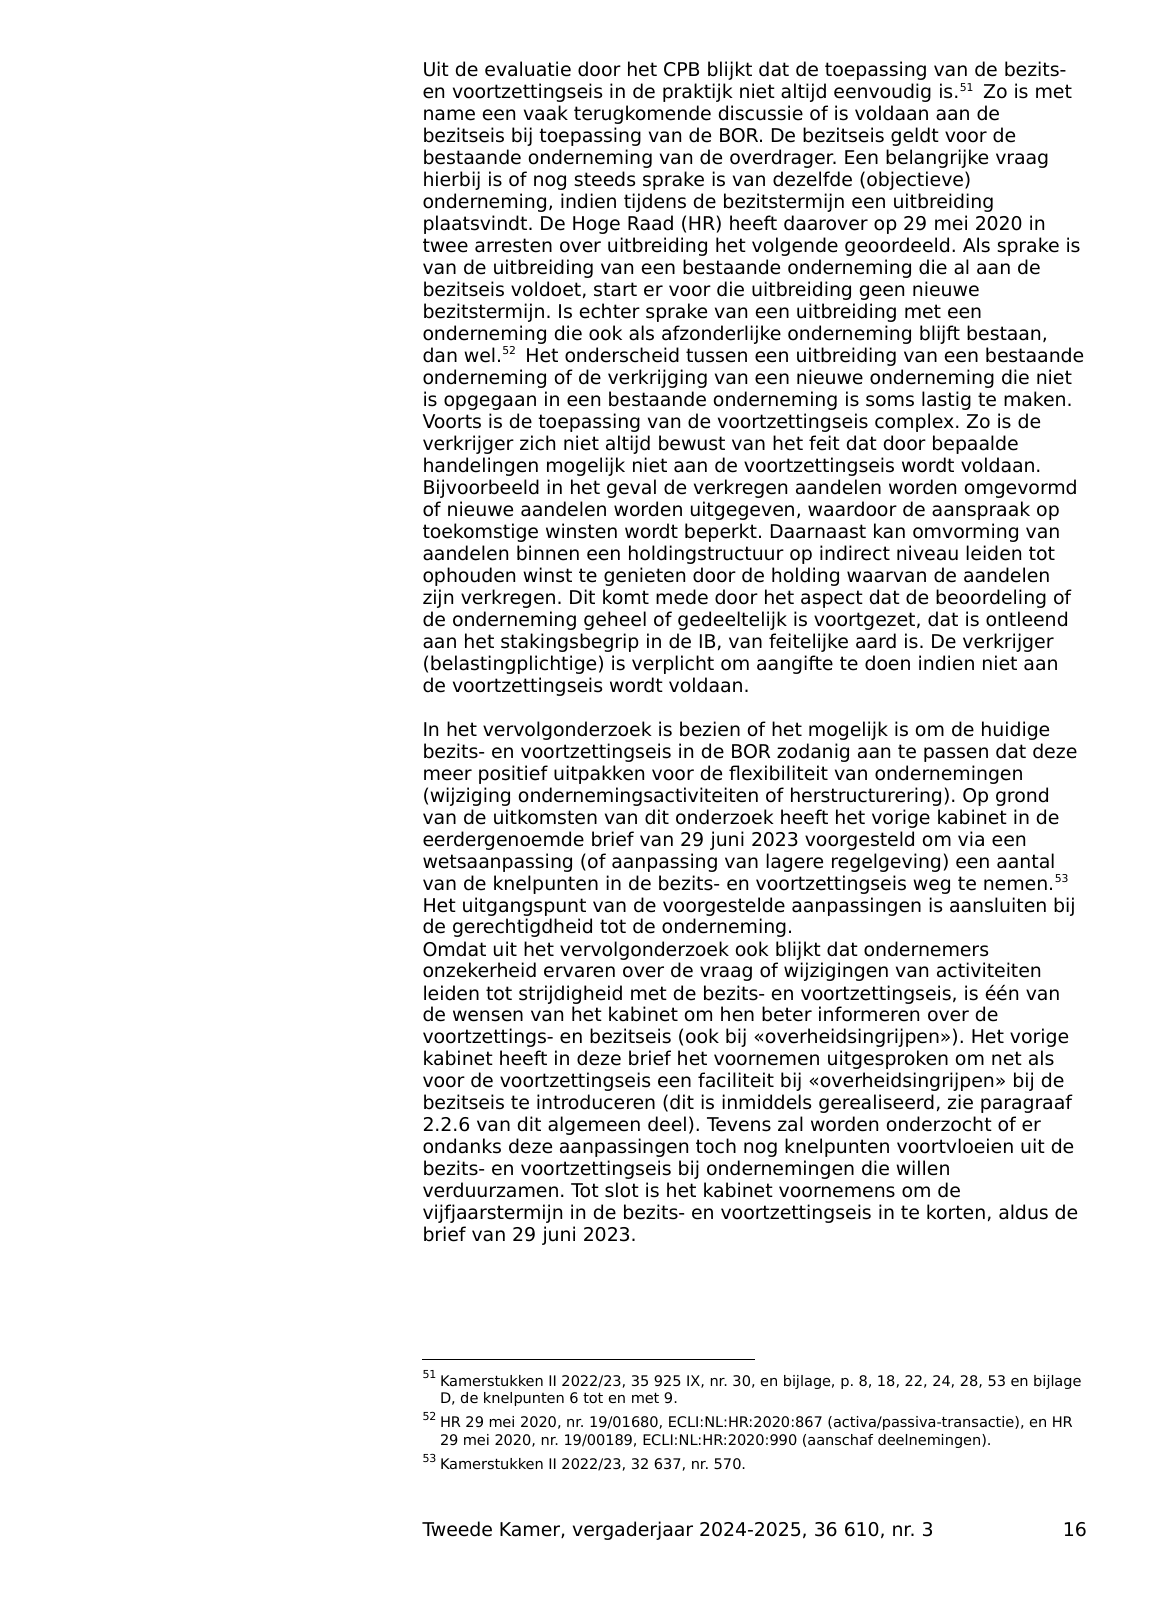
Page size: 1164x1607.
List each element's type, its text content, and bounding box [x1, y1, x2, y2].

text HR 29 mei 2020, nr. 19/01680, ECLI:NL:HR:2020:867 (activa/passiva-transactie), en HR 29 mei 2020, nr. 19/00189, ECLI:NL:HR:2020:990 (aanschaf deelnemingen). [422, 1410, 1087, 1449]
text Voorts is de toepassing van de voortzettingseis complex. Zo is de verkrijger zich niet altijd bewust van het feit dat door bepaalde handelingen mogelijk niet aan de voortzettingseis wordt voldaan. Bijvoorbeeld in het geval de verkregen aandelen worden omgevormd of nieuwe aandelen worden uitgegeven, waardoor de aanspraak op toekomstige winsten wordt beperkt. Daarnaast kan omvorming van aandelen binnen een holdingstructuur op indirect niveau leiden tot ophouden winst te genieten door de holding waarvan de aandelen zijn verkregen. Dit komt mede door het aspect dat de beoordeling of de onderneming geheel of gedeeltelijk is voortgezet, dat is ontleend aan het stakingsbegrip in de IB, van feitelijke aard is. De verkrijger (belastingplichtige) is verplicht om aangifte te doen indien niet aan de voortzettingseis wordt voldaan. [422, 411, 1087, 696]
text Kamerstukken II 2022/23, 35 925 IX, nr. 30, en bijlage, p. 8, 18, 22, 24, 28, 53 en bijlage D, de knelpunten 6 tot en met 9. [422, 1368, 1087, 1407]
text Uit de evaluatie door het CPB blijkt dat de toepassing van de bezits- en voortzettingseis in de praktijk niet altijd eenvoudig is. Zo is met name een vaak terugkomende discussie of is voldaan aan de bezitseis bij toepassing van de BOR. De bezitseis geldt voor de bestaande onderneming van de overdrager. Een belangrijke vraag hierbij is of nog steeds sprake is van dezelfde (objectieve) onderneming, indien tijdens de bezitstermijn een uitbreiding plaatsvindt. De Hoge Raad (HR) heeft daarover op 29 mei 2020 in twee arresten over uitbreiding het volgende geoordeeld. Als sprake is van de uitbreiding van een bestaande onderneming die al aan de bezitseis voldoet, start er voor die uitbreiding geen nieuwe bezitstermijn. Is echter sprake van een uitbreiding met een onderneming die ook als afzonderlijke onderneming blijft bestaan, dan wel. Het onderscheid tussen een uitbreiding van een bestaande onderneming of de verkrijging van een nieuwe onderneming die niet is opgegaan in een bestaande onderneming is soms lastig te maken. [422, 59, 1087, 411]
text Kamerstukken II 2022/23, 32 637, nr. 570. [422, 1452, 1087, 1474]
text In het vervolgonderzoek is bezien of het mogelijk is om de huidige bezits- en voortzettingseis in de BOR zodanig aan te passen dat deze meer positief uitpakken voor de flexibiliteit van ondernemingen (wijziging ondernemingsactiviteiten of herstructurering). Op grond van de uitkomsten van dit onderzoek heeft het vorige kabinet in de eerdergenoemde brief van 29 juni 2023 voorgesteld om via een wetsaanpassing (of aanpassing van lagere regelgeving) een aantal van de knelpunten in de bezits- en voortzettingseis weg te nemen. Het uitgangspunt van de voorgestelde aanpassingen is aansluiten bij de gerechtigdheid tot de onderneming. [422, 719, 1087, 938]
text Omdat uit het vervolgonderzoek ook blijkt dat ondernemers onzekerheid ervaren over de vraag of wijzigingen van activiteiten leiden tot strijdigheid met de bezits- en voortzettingseis, is één van de wensen van het kabinet om hen beter informeren over de voortzettings- en bezitseis (ook bij «overheidsingrijpen»). Het vorige kabinet heeft in deze brief het voornemen uitgesproken om net als voor de voortzettingseis een faciliteit bij «overheidsingrijpen» bij de bezitseis te introduceren (dit is inmiddels gerealiseerd, zie paragraaf 2.2.6 van dit algemeen deel). Tevens zal worden onderzocht of er ondanks deze aanpassingen toch nog knelpunten voortvloeien uit de bezits- en voortzettingseis bij ondernemingen die willen verduurzamen. Tot slot is het kabinet voornemens om de vijfjaarstermijn in de bezits- en voortzettingseis in te korten, aldus de brief van 29 juni 2023. [422, 938, 1087, 1246]
